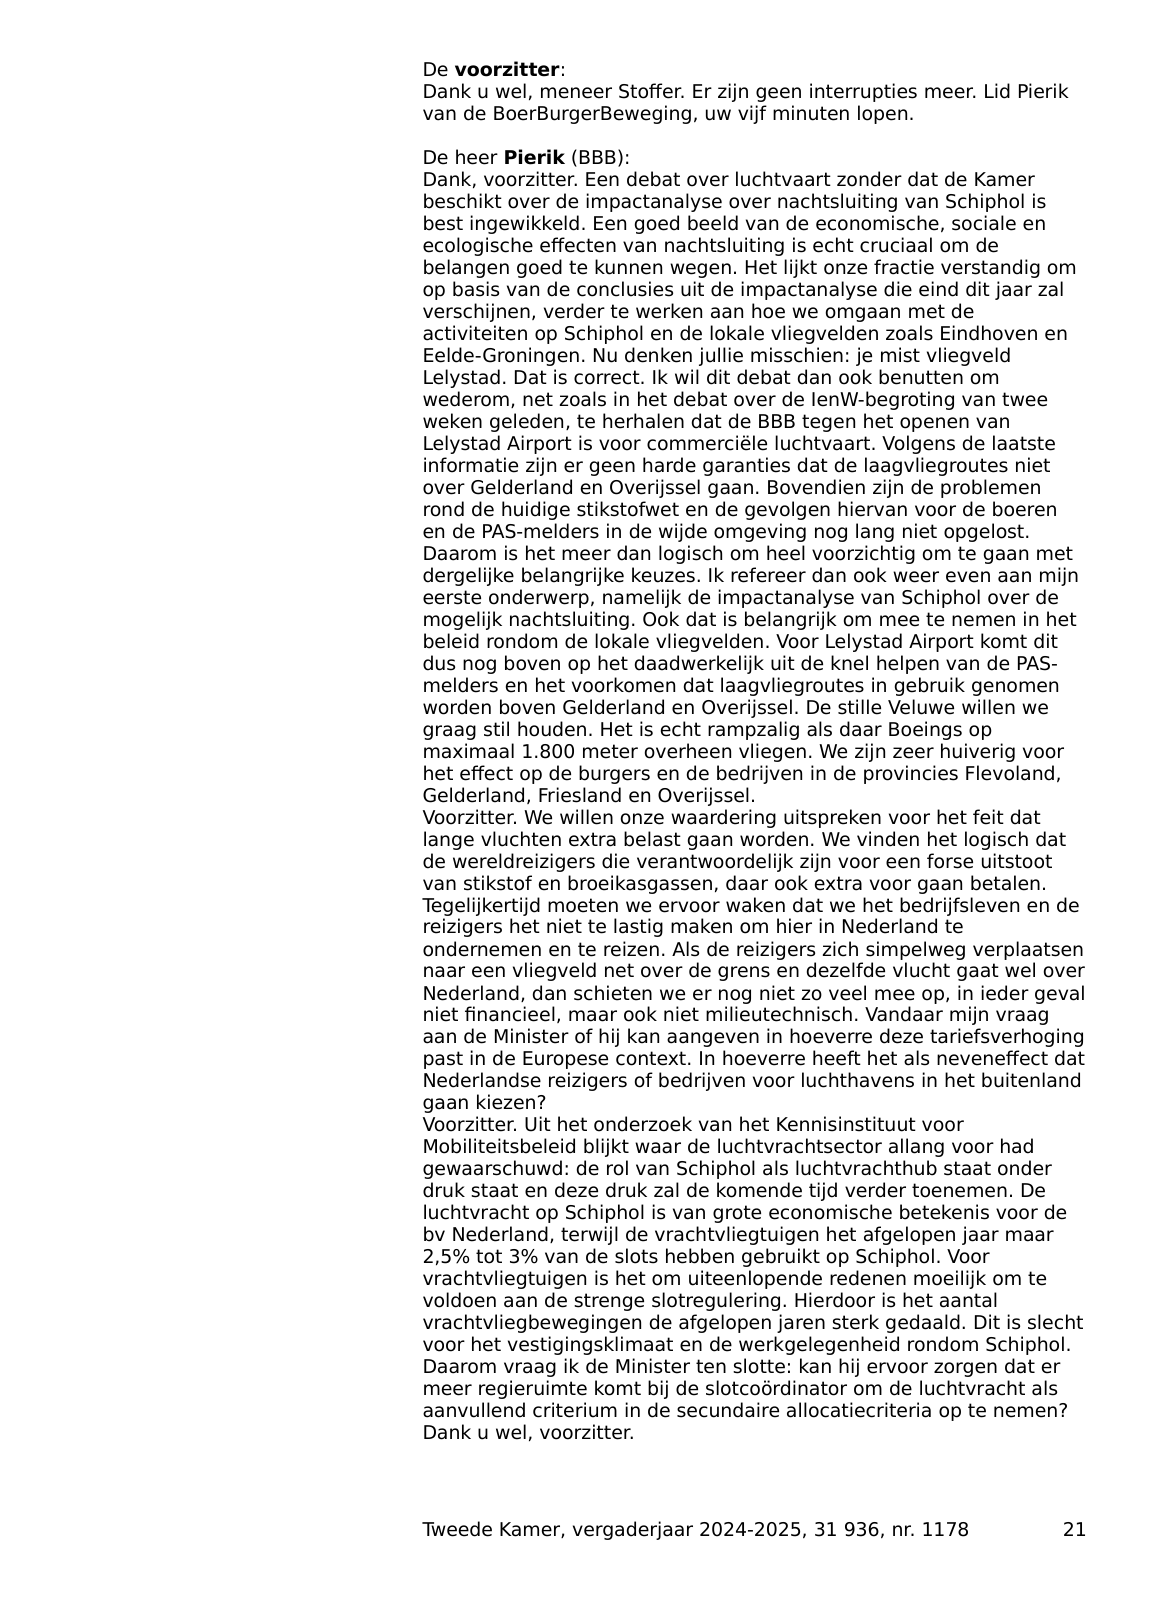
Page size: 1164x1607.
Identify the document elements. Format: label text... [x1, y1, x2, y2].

text Voorzitter. We willen onze waardering uitspreken voor het feit dat lange vluchten extra belast gaan worden. We vinden het logisch dat de wereldreizigers die verantwoordelijk zijn voor een forse uitstoot van stikstof en broeikasgassen, daar ook extra voor gaan betalen. Tegelijkertijd moeten we ervoor waken dat we het bedrijfsleven en de reizigers het niet te lastig maken om hier in Nederland te ondernemen en te reizen. Als de reizigers zich simpelweg verplaatsen naar een vliegveld net over de grens en dezelfde vlucht gaat wel over Nederland, dan schieten we er nog niet zo veel mee op, in ieder geval niet financieel, maar ook niet milieutechnisch. Vandaar mijn vraag aan de Minister of hij kan aangeven in hoeverre deze tariefsverhoging past in de Europese context. In hoeverre heeft het als neveneffect dat Nederlandse reizigers of bedrijven voor luchthavens in het buitenland gaan kiezen? [422, 807, 1087, 1114]
text Dank u wel, meneer Stoffer. Er zijn geen interrupties meer. Lid Pierik van de BoerBurgerBeweging, uw vijf minuten lopen. [422, 81, 1087, 125]
text De voorzitter: [422, 59, 1087, 81]
text Dank u wel, voorzitter. [422, 1422, 1087, 1444]
text De heer Pierik (BBB): [422, 147, 1087, 169]
text Dank, voorzitter. Een debat over luchtvaart zonder dat de Kamer beschikt over de impactanalyse over nachtsluiting van Schiphol is best ingewikkeld. Een goed beeld van de economische, sociale en ecologische effecten van nachtsluiting is echt cruciaal om de belangen goed te kunnen wegen. Het lijkt onze fractie verstandig om op basis van de conclusies uit de impactanalyse die eind dit jaar zal verschijnen, verder te werken aan hoe we omgaan met de activiteiten op Schiphol en de lokale vliegvelden zoals Eindhoven en Eelde-Groningen. Nu denken jullie misschien: je mist vliegveld Lelystad. Dat is correct. Ik wil dit debat dan ook benutten om wederom, net zoals in het debat over de IenW-begroting van twee weken geleden, te herhalen dat de BBB tegen het openen van Lelystad Airport is voor commerciële luchtvaart. Volgens de laatste informatie zijn er geen harde garanties dat de laagvliegroutes niet over Gelderland en Overijssel gaan. Bovendien zijn de problemen rond de huidige stikstofwet en de gevolgen hiervan voor de boeren en de PAS-melders in de wijde omgeving nog lang niet opgelost. Daarom is het meer dan logisch om heel voorzichtig om te gaan met dergelijke belangrijke keuzes. Ik refereer dan ook weer even aan mijn eerste onderwerp, namelijk de impactanalyse van Schiphol over de mogelijk nachtsluiting. Ook dat is belangrijk om mee te nemen in het beleid rondom de lokale vliegvelden. Voor Lelystad Airport komt dit dus nog boven op het daadwerkelijk uit de knel helpen van de PAS-melders en het voorkomen dat laagvliegroutes in gebruik genomen worden boven Gelderland en Overijssel. De stille Veluwe willen we graag stil houden. Het is echt rampzalig als daar Boeings op maximaal 1.800 meter overheen vliegen. We zijn zeer huiverig voor het effect op de burgers en de bedrijven in de provincies Flevoland, Gelderland, Friesland en Overijssel. [422, 169, 1087, 807]
text Voorzitter. Uit het onderzoek van het Kennisinstituut voor Mobiliteitsbeleid blijkt waar de luchtvrachtsector allang voor had gewaarschuwd: de rol van Schiphol als luchtvrachthub staat onder druk staat en deze druk zal de komende tijd verder toenemen. De luchtvracht op Schiphol is van grote economische betekenis voor de bv Nederland, terwijl de vrachtvliegtuigen het afgelopen jaar maar 2,5% tot 3% van de slots hebben gebruikt op Schiphol. Voor vrachtvliegtuigen is het om uiteenlopende redenen moeilijk om te voldoen aan de strenge slotregulering. Hierdoor is het aantal vrachtvliegbewegingen de afgelopen jaren sterk gedaald. Dit is slecht voor het vestigingsklimaat en de werkgelegenheid rondom Schiphol. Daarom vraag ik de Minister ten slotte: kan hij ervoor zorgen dat er meer regieruimte komt bij de slotcoördinator om de luchtvracht als aanvullend criterium in de secundaire allocatiecriteria op te nemen? [422, 1114, 1087, 1422]
